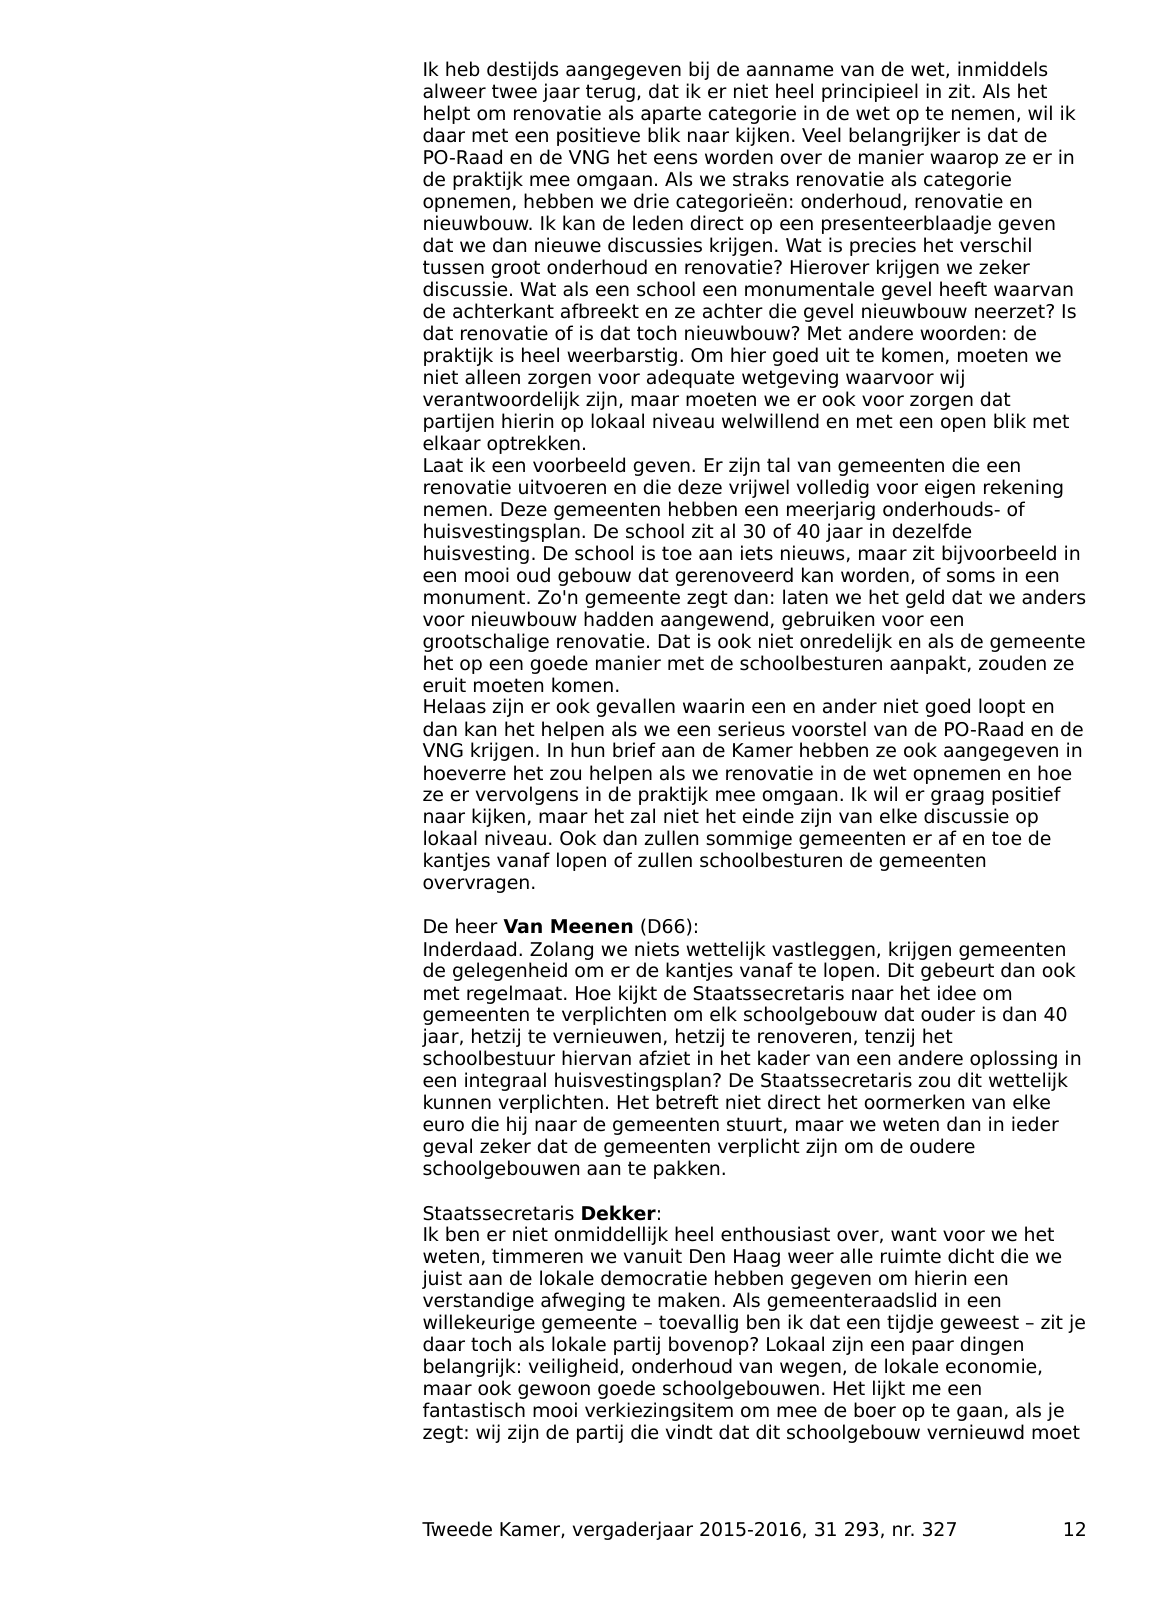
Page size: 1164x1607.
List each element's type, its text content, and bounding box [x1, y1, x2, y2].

text Ik heb destijds aangegeven bij de aanname van de wet, inmiddels alweer twee jaar terug, dat ik er niet heel principieel in zit. Als het helpt om renovatie als aparte categorie in de wet op te nemen, wil ik daar met een positieve blik naar kijken. Veel belangrijker is dat de PO-Raad en de VNG het eens worden over de manier waarop ze er in de praktijk mee omgaan. Als we straks renovatie als categorie opnemen, hebben we drie categorieën: onderhoud, renovatie en nieuwbouw. Ik kan de leden direct op een presenteerblaadje geven dat we dan nieuwe discussies krijgen. Wat is precies het verschil tussen groot onderhoud en renovatie? Hierover krijgen we zeker discussie. Wat als een school een monumentale gevel heeft waarvan de achterkant afbreekt en ze achter die gevel nieuwbouw neerzet? Is dat renovatie of is dat toch nieuwbouw? Met andere woorden: de praktijk is heel weerbarstig. Om hier goed uit te komen, moeten we niet alleen zorgen voor adequate wetgeving waarvoor wij verantwoordelijk zijn, maar moeten we er ook voor zorgen dat partijen hierin op lokaal niveau welwillend en met een open blik met elkaar optrekken. [422, 59, 1087, 455]
text Laat ik een voorbeeld geven. Er zijn tal van gemeenten die een renovatie uitvoeren en die deze vrijwel volledig voor eigen rekening nemen. Deze gemeenten hebben een meerjarig onderhouds- of huisvestingsplan. De school zit al 30 of 40 jaar in dezelfde huisvesting. De school is toe aan iets nieuws, maar zit bijvoorbeeld in een mooi oud gebouw dat gerenoveerd kan worden, of soms in een monument. Zo'n gemeente zegt dan: laten we het geld dat we anders voor nieuwbouw hadden aangewend, gebruiken voor een grootschalige renovatie. Dat is ook niet onredelijk en als de gemeente het op een goede manier met de schoolbesturen aanpakt, zouden ze eruit moeten komen. [422, 455, 1087, 696]
text Ik ben er niet onmiddellijk heel enthousiast over, want voor we het weten, timmeren we vanuit Den Haag weer alle ruimte dicht die we juist aan de lokale democratie hebben gegeven om hierin een verstandige afweging te maken. Als gemeenteraadslid in een willekeurige gemeente – toevallig ben ik dat een tijdje geweest – zit je daar toch als lokale partij bovenop? Lokaal zijn een paar dingen belangrijk: veiligheid, onderhoud van wegen, de lokale economie, maar ook gewoon goede schoolgebouwen. Het lijkt me een fantastisch mooi verkiezingsitem om mee de boer op te gaan, als je zegt: wij zijn de partij die vindt dat dit schoolgebouw vernieuwd moet [422, 1224, 1087, 1444]
text Staatssecretaris Dekker: [422, 1202, 1087, 1224]
text De heer Van Meenen (D66): [422, 916, 1087, 938]
text Inderdaad. Zolang we niets wettelijk vastleggen, krijgen gemeenten de gelegenheid om er de kantjes vanaf te lopen. Dit gebeurt dan ook met regelmaat. Hoe kijkt de Staatssecretaris naar het idee om gemeenten te verplichten om elk schoolgebouw dat ouder is dan 40 jaar, hetzij te vernieuwen, hetzij te renoveren, tenzij het schoolbestuur hiervan afziet in het kader van een andere oplossing in een integraal huisvestingsplan? De Staatssecretaris zou dit wettelijk kunnen verplichten. Het betreft niet direct het oormerken van elke euro die hij naar de gemeenten stuurt, maar we weten dan in ieder geval zeker dat de gemeenten verplicht zijn om de oudere schoolgebouwen aan te pakken. [422, 938, 1087, 1180]
text Helaas zijn er ook gevallen waarin een en ander niet goed loopt en dan kan het helpen als we een serieus voorstel van de PO-Raad en de VNG krijgen. In hun brief aan de Kamer hebben ze ook aangegeven in hoeverre het zou helpen als we renovatie in de wet opnemen en hoe ze er vervolgens in de praktijk mee omgaan. Ik wil er graag positief naar kijken, maar het zal niet het einde zijn van elke discussie op lokaal niveau. Ook dan zullen sommige gemeenten er af en toe de kantjes vanaf lopen of zullen schoolbesturen de gemeenten overvragen. [422, 696, 1087, 894]
